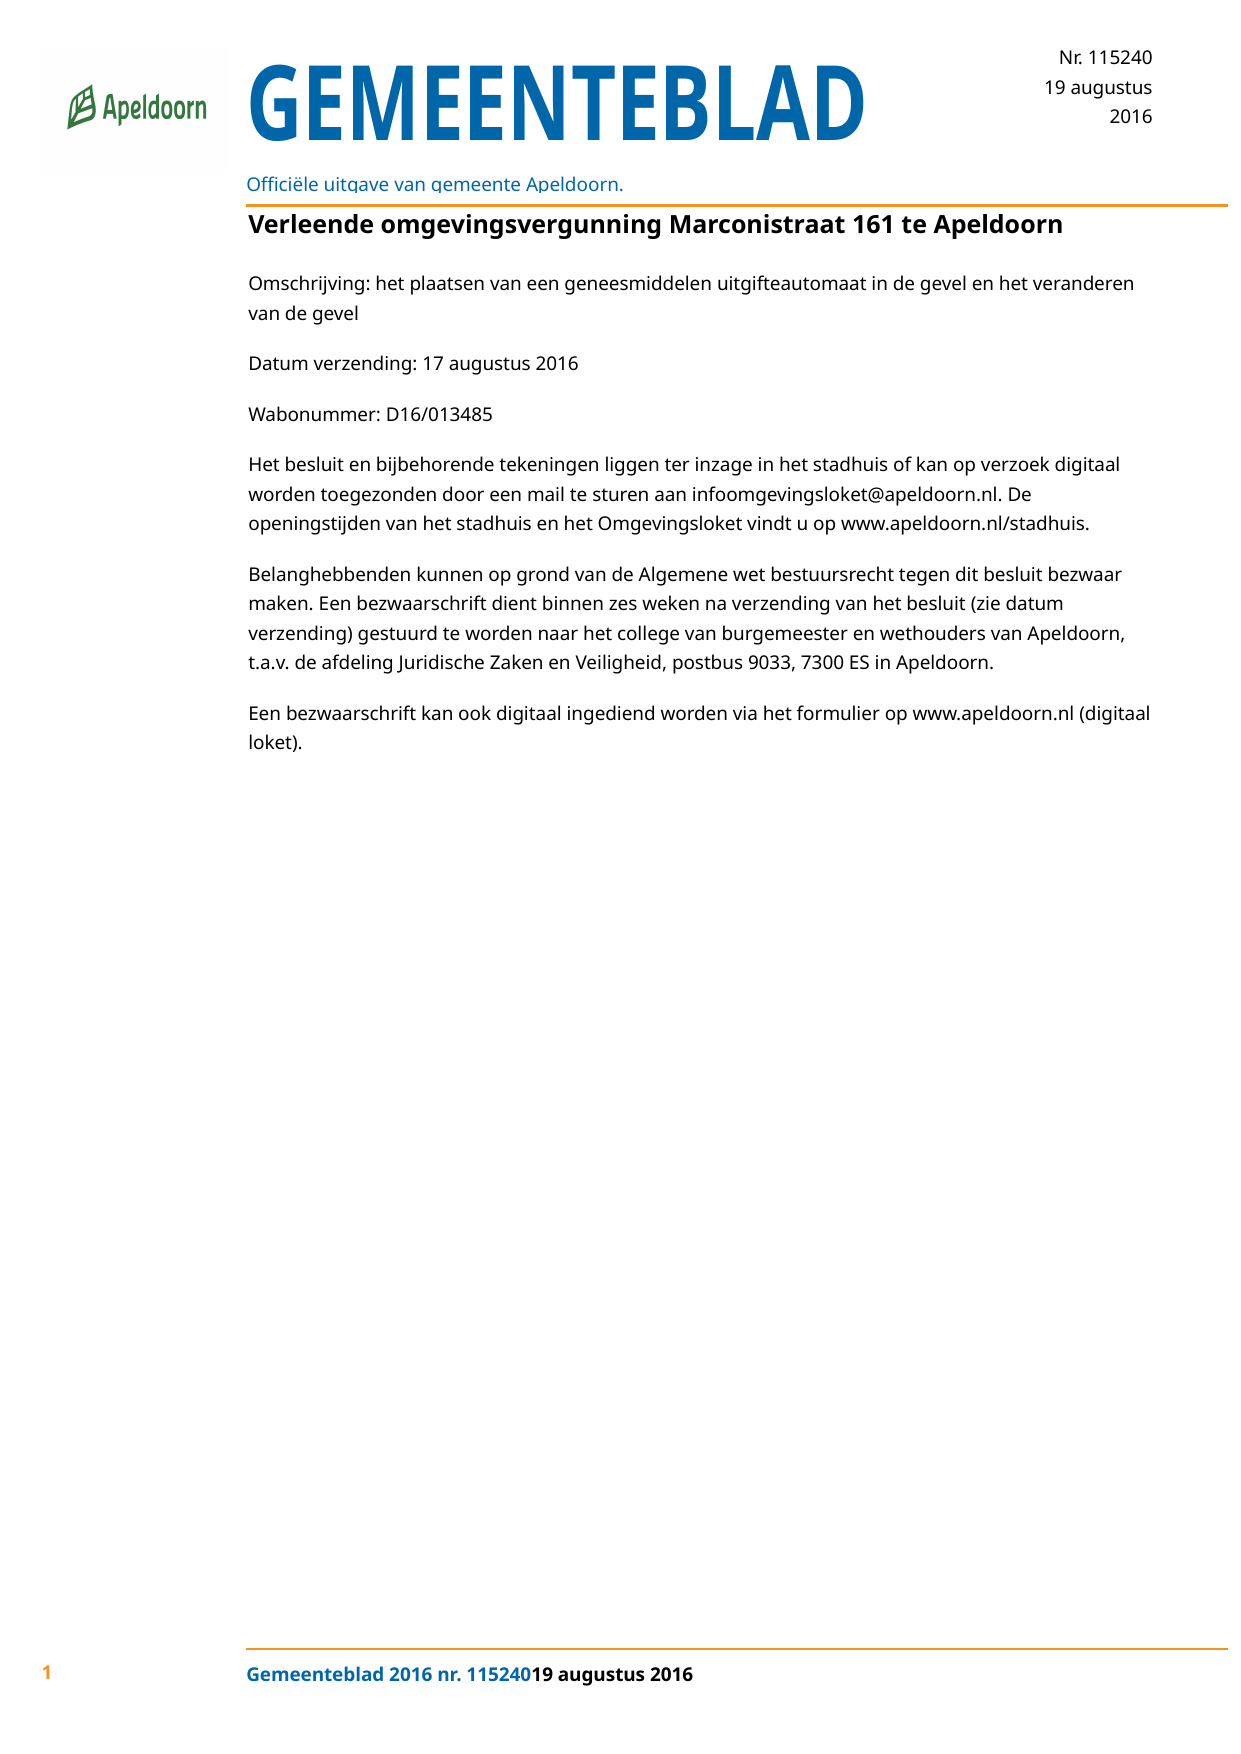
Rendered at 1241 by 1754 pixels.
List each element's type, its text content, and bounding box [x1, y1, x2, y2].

text Verleende omgevingsvergunning Marconistraat 161 te Apeldoorn [248, 207, 1152, 241]
text Een bezwaarschrift kan ook digitaal ingediend worden via het formulier op www.apeldoorn.nl (digitaal loket). [248, 700, 1152, 755]
text Datum verzending: 17 augustus 2016 [248, 350, 1152, 376]
text Belanghebbenden kunnen op grond van de Algemene wet bestuursrecht tegen dit besluit bezwaar maken. Een bezwaarschrift dient binnen zes weken na verzending van het besluit (zie datum verzending) gestuurd te worden naar het college van burgemeester en wethouders van Apeldoorn, t.a.v. de afdeling Juridische Zaken en Veiligheid, postbus 9033, 7300 ES in Apeldoorn. [248, 561, 1152, 675]
text Het besluit en bijbehorende tekeningen liggen ter inzage in het stadhuis of kan op verzoek digitaal worden toegezonden door een mail te sturen aan infoomgevingsloket@apeldoorn.nl. De openingstijden van het stadhuis en het Omgevingsloket vindt u op www.apeldoorn.nl/stadhuis. [248, 451, 1152, 536]
text Omschrijving: het plaatsen van een geneesmiddelen uitgifteautomaat in de gevel en het veranderen van de gevel [248, 270, 1152, 326]
picture [41, 47, 231, 172]
text Wabonummer: D16/013485 [248, 401, 1152, 426]
